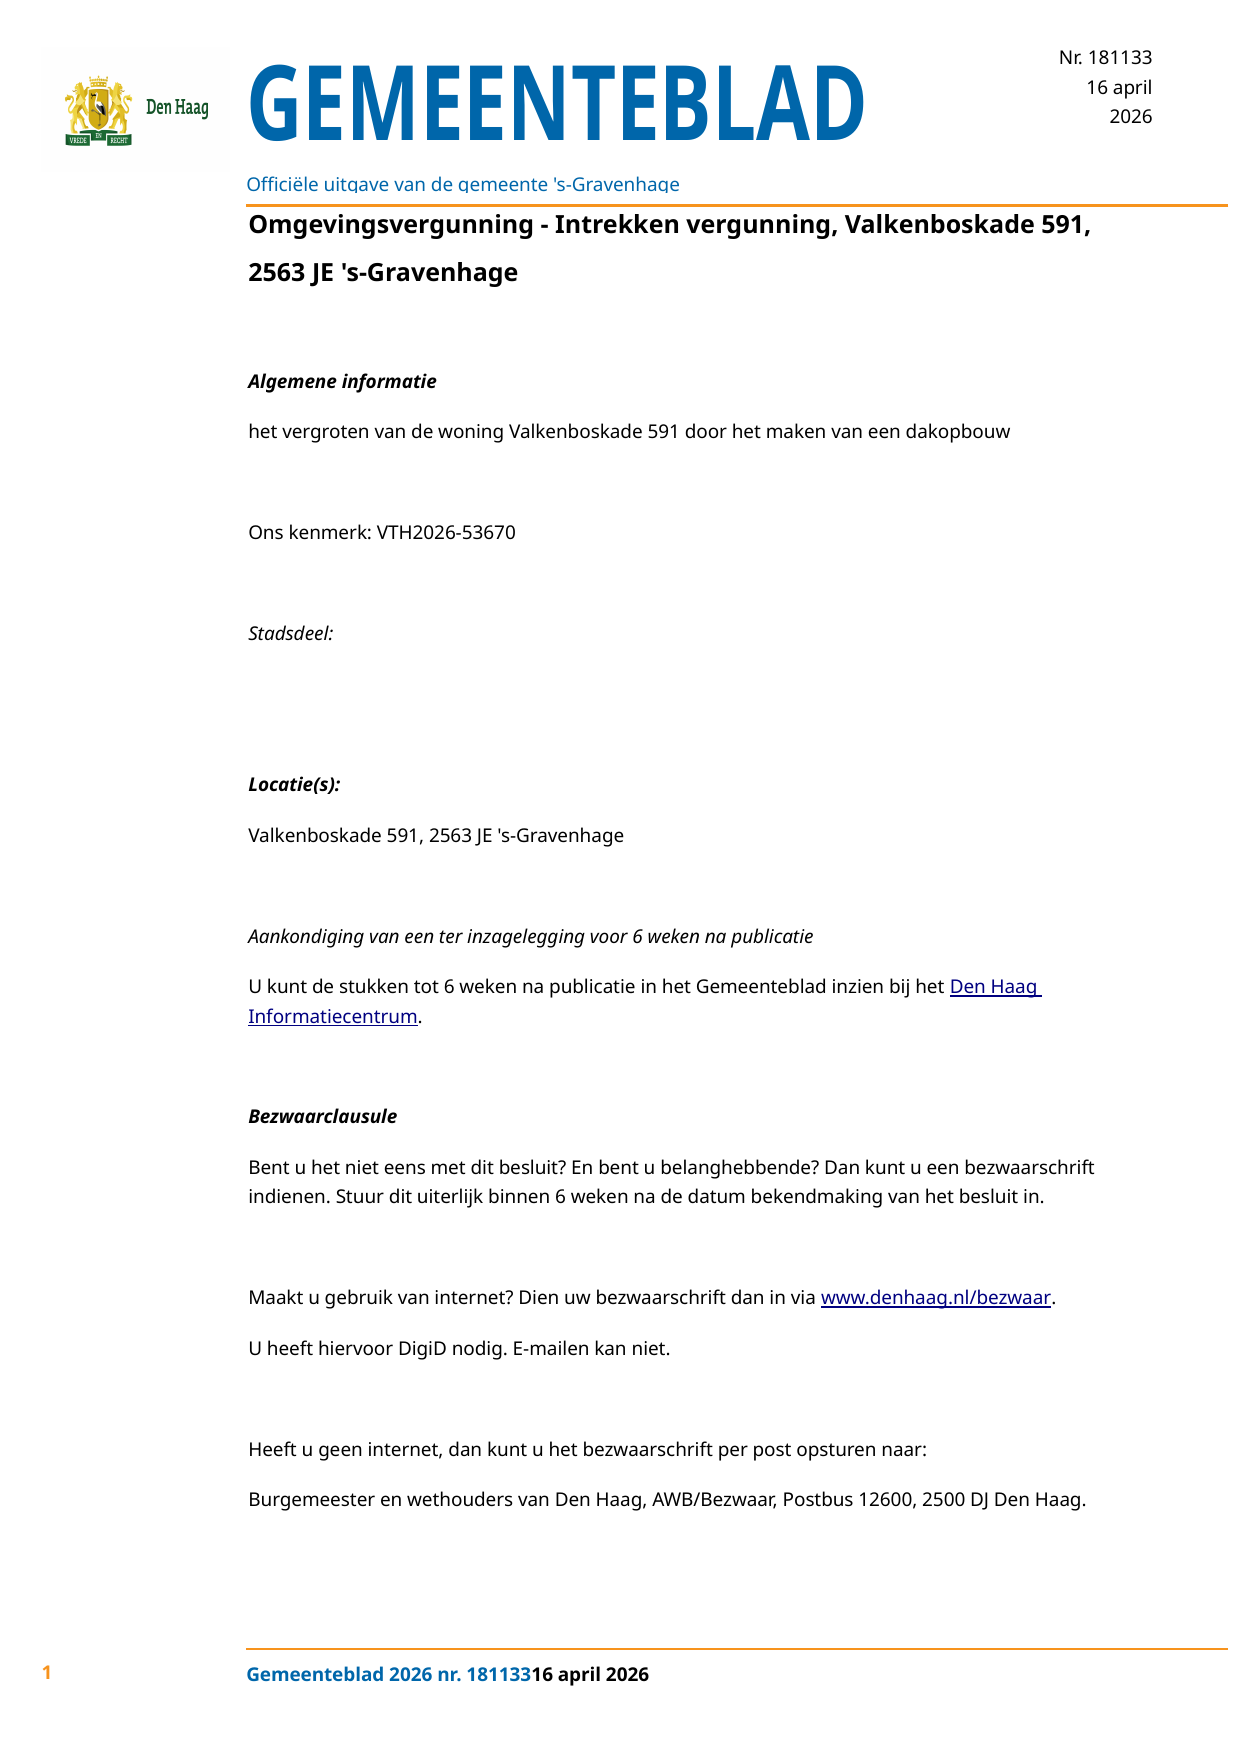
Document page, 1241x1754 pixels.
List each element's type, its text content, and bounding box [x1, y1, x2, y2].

picture [41, 47, 231, 172]
text Ons kenmerk: VTH2026-53670 [248, 519, 1152, 545]
text U kunt de stukken tot 6 weken na publicatie in het Gemeenteblad inzien bij het Den Haag Informatiecentrum. [248, 973, 1152, 1029]
text Maakt u gebruik van internet? Dien uw bezwaarschrift dan in via www.denhaag.nl/bezwaar. [248, 1284, 1152, 1310]
text U heeft hiervoor DigiD nodig. E-mailen kan niet. [248, 1335, 1152, 1361]
text Burgemeester en wethouders van Den Haag, AWB/Bezwaar, Postbus 12600, 2500 DJ Den Haag. [248, 1486, 1152, 1512]
text Stadsdeel: [248, 620, 1152, 646]
text Heeft u geen internet, dan kunt u het bezwaarschrift per post opsturen naar: [248, 1436, 1152, 1462]
text Algemene informatie [248, 368, 1152, 394]
text Valkenboskade 591, 2563 JE 's-Gravenhage [248, 822, 1152, 848]
text Bezwaarclausule [248, 1104, 1152, 1129]
text Omgevingsvergunning - Intrekken vergunning, Valkenboskade 591, 2563 JE 's-Gravenhage [248, 207, 1152, 288]
text Aankondiging van een ter inzagelegging voor 6 weken na publicatie [248, 923, 1152, 949]
text Bent u het niet eens met dit besluit? En bent u belanghebbende? Dan kunt u een bezwaarschrift indienen. Stuur dit uiterlijk binnen 6 weken na de datum bekendmaking van het besluit in. [248, 1154, 1152, 1209]
text het vergroten van de woning Valkenboskade 591 door het maken van een dakopbouw [248, 419, 1152, 444]
text Locatie(s): [248, 772, 1152, 797]
